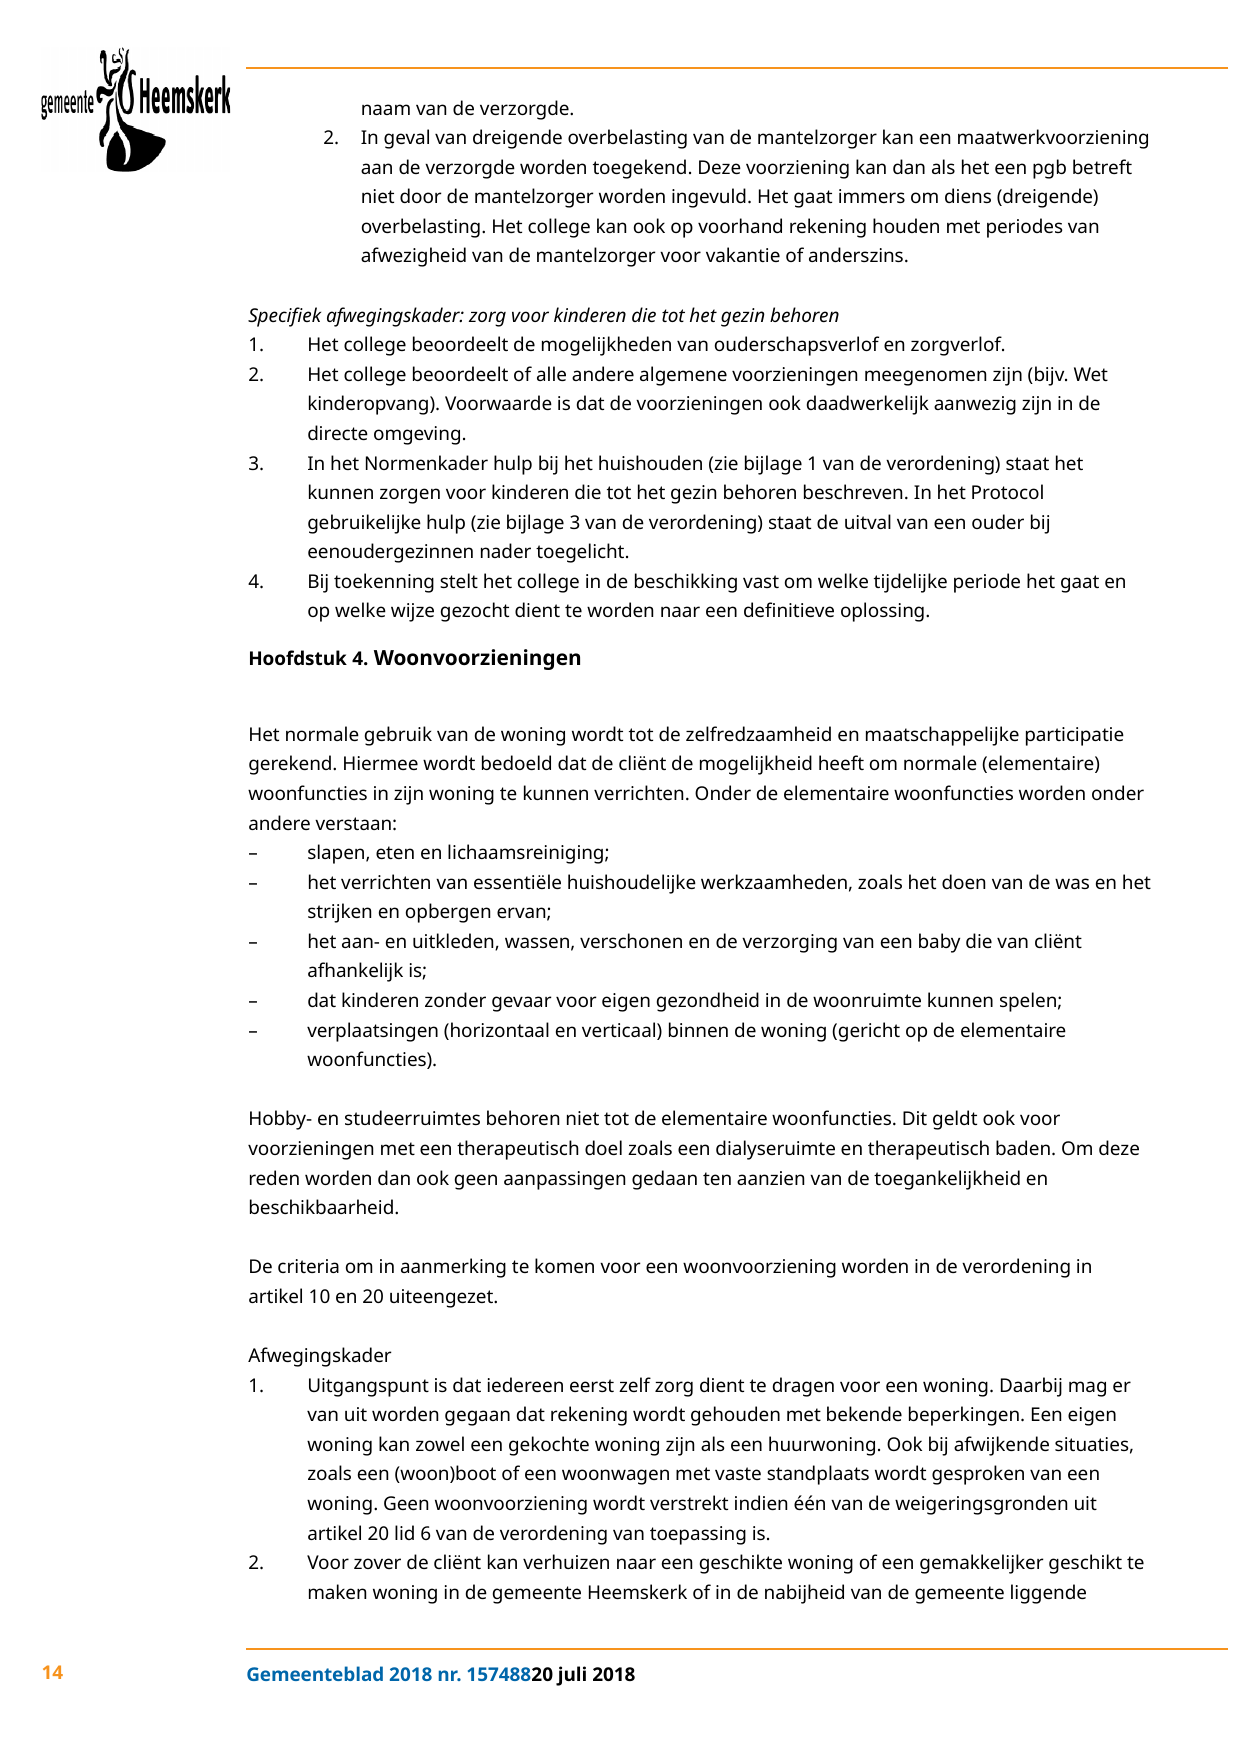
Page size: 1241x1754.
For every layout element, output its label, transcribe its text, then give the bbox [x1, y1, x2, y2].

list Het college beoordeelt of alle andere algemene voorzieningen meegenomen zijn (bijv. Wet kinderopvang). Voorwaarde is dat de voorzieningen ook daadwerkelijk aanwezig zijn in de directe omgeving. [248, 361, 1152, 446]
text De criteria om in aanmerking te komen voor een woonvoorziening worden in de verordening in artikel 10 en 20 uiteengezet. [248, 1253, 1152, 1309]
text Afwegingskader [248, 1342, 1152, 1368]
picture [41, 47, 231, 172]
list Bij toekenning stelt het college in de beschikking vast om welke tijdelijke periode het gaat en op welke wijze gezocht dient te worden naar een definitieve oplossing. [248, 568, 1152, 623]
text Het normale gebruik van de woning wordt tot de zelfredzaamheid en maatschappelijke participatie gerekend. Hiermee wordt bedoeld dat de cliënt de mogelijkheid heeft om normale (elementaire) woonfuncties in zijn woning te kunnen verrichten. Onder de elementaire woonfuncties worden onder andere verstaan: [248, 721, 1152, 836]
list verplaatsingen (horizontaal en verticaal) binnen de woning (gericht op de elementaire woonfuncties). [248, 1017, 1152, 1072]
list het aan- en uitkleden, wassen, verschonen en de verzorging van een baby die van cliënt afhankelijk is; [248, 928, 1152, 983]
list Het college beoordeelt de mogelijkheden van ouderschapsverlof en zorgverlof. [248, 331, 1152, 357]
list In het Normenkader hulp bij het huishouden (zie bijlage 1 van de verordening) staat het kunnen zorgen voor kinderen die tot het gezin behoren beschreven. In het Protocol gebruikelijke hulp (zie bijlage 3 van de verordening) staat de uitval van een ouder bij eenoudergezinnen nader toegelicht. [248, 450, 1152, 564]
list het verrichten van essentiële huishoudelijke werkzaamheden, zoals het doen van de was en het strijken en opbergen ervan; [248, 869, 1152, 924]
text Hoofdstuk 4. Woonvoorzieningen [248, 643, 1152, 672]
list slapen, eten en lichaamsreiniging; [248, 839, 1152, 865]
text Specifiek afwegingskader: zorg voor kinderen die tot het gezin behoren [248, 302, 1152, 328]
list naam van de verzorgde. [323, 95, 1152, 121]
list In geval van dreigende overbelasting van de mantelzorger kan een maatwerkvoorziening aan de verzorgde worden toegekend. Deze voorziening kan dan als het een pgb betreft niet door de mantelzorger worden ingevuld. Het gaat immers om diens (dreigende) overbelasting. Het college kan ook op voorhand rekening houden met periodes van afwezigheid van de mantelzorger voor vakantie of anderszins. [323, 124, 1152, 268]
list Voor zover de cliënt kan verhuizen naar een geschikte woning of een gemakkelijker geschikt te maken woning in de gemeente Heemskerk of in de nabijheid van de gemeente liggende [248, 1549, 1152, 1605]
text Hobby- en studeerruimtes behoren niet tot de elementaire woonfuncties. Dit geldt ook voor voorzieningen met een therapeutisch doel zoals een dialyseruimte en therapeutisch baden. Om deze reden worden dan ook geen aanpassingen gedaan ten aanzien van de toegankelijkheid en beschikbaarheid. [248, 1106, 1152, 1220]
list dat kinderen zonder gevaar voor eigen gezondheid in de woonruimte kunnen spelen; [248, 987, 1152, 1013]
list Uitgangspunt is dat iedereen eerst zelf zorg dient te dragen voor een woning. Daarbij mag er van uit worden gegaan dat rekening wordt gehouden met bekende beperkingen. Een eigen woning kan zowel een gekochte woning zijn als een huurwoning. Ook bij afwijkende situaties, zoals een (woon)boot of een woonwagen met vaste standplaats wordt gesproken van een woning. Geen woonvoorziening wordt verstrekt indien één van de weigeringsgronden uit artikel 20 lid 6 van de verordening van toepassing is. [248, 1372, 1152, 1546]
